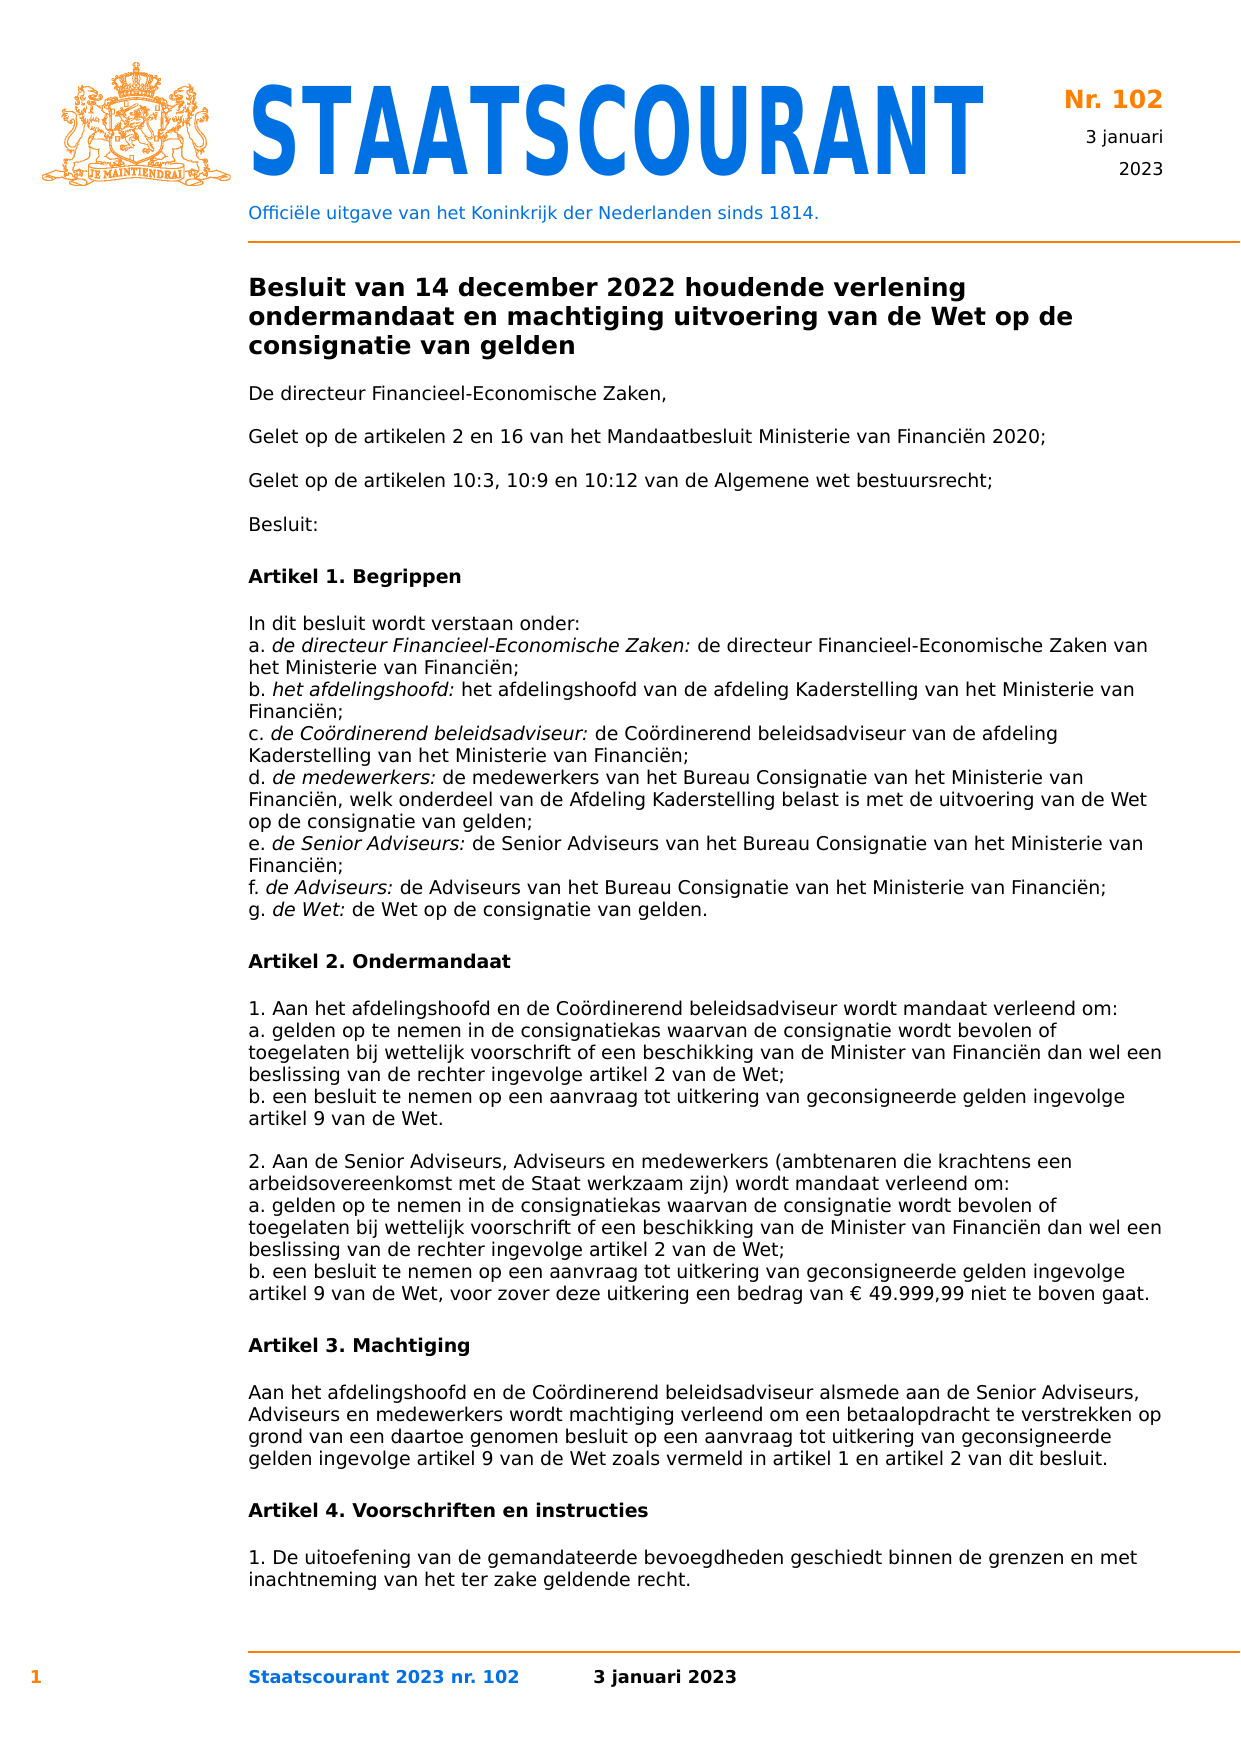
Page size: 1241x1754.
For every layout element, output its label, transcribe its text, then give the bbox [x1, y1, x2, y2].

subtitle Artikel 2. Ondermandaat [248, 951, 1163, 973]
text De directeur Financieel-Economische Zaken, [248, 382, 1163, 404]
text Aan het afdelingshoofd en de Coördinerend beleidsadviseur alsmede aan de Senior Adviseurs, Adviseurs en medewerkers wordt machtiging verleend om een betaalopdracht te verstrekken op grond van een daartoe genomen besluit op een aanvraag tot uitkering van geconsigneerde gelden ingevolge artikel 9 van de Wet zoals vermeld in artikel 1 en artikel 2 van dit besluit. [248, 1382, 1163, 1470]
table_cell 2023 [998, 153, 1240, 203]
subtitle Artikel 4. Voorschriften en instructies [248, 1500, 1163, 1522]
text e. de Senior Adviseurs: de Senior Adviseurs van het Bureau Consignatie van het Ministerie van Financiën; [248, 833, 1163, 877]
text a. gelden op te nemen in de consignatiekas waarvan de consignatie wordt bevolen of toegelaten bij wettelijk voorschrift of een beschikking van de Minister van Financiën dan wel een beslissing van de rechter ingevolge artikel 2 van de Wet; [248, 1195, 1163, 1261]
text b. een besluit te nemen op een aanvraag tot uitkering van geconsigneerde gelden ingevolge artikel 9 van de Wet. [248, 1086, 1163, 1129]
text 2. Aan de Senior Adviseurs, Adviseurs en medewerkers (ambtenaren die krachtens een arbeidsovereenkomst met de Staat werkzaam zijn) wordt mandaat verleend om: [248, 1151, 1163, 1195]
text f. de Adviseurs: de Adviseurs van het Bureau Consignatie van het Ministerie van Financiën; [248, 877, 1163, 899]
text a. gelden op te nemen in de consignatiekas waarvan de consignatie wordt bevolen of toegelaten bij wettelijk voorschrift of een beschikking van de Minister van Financiën dan wel een beslissing van de rechter ingevolge artikel 2 van de Wet; [248, 1019, 1163, 1086]
text Gelet op de artikelen 2 en 16 van het Mandaatbesluit Ministerie van Financiën 2020; [248, 426, 1163, 448]
table_cell Officiële uitgave van het Koninkrijk der Nederlanden sinds 1814. [248, 203, 1240, 241]
text b. een besluit te nemen op een aanvraag tot uitkering van geconsigneerde gelden ingevolge artikel 9 van de Wet, voor zover deze uitkering een bedrag van € 49.999,99 niet te boven gaat. [248, 1261, 1163, 1305]
text In dit besluit wordt verstaan onder: [248, 613, 1163, 635]
table_cell 3 januari [998, 121, 1240, 153]
text b. het afdelingshoofd: het afdelingshoofd van de afdeling Kaderstelling van het Ministerie van Financiën; [248, 679, 1163, 723]
text d. de medewerkers: de medewerkers van het Bureau Consignatie van het Ministerie van Financiën, welk onderdeel van de Afdeling Kaderstelling belast is met de uitvoering van de Wet op de consignatie van gelden; [248, 767, 1163, 833]
text 1. Aan het afdelingshoofd en de Coördinerend beleidsadviseur wordt mandaat verleend om: [248, 998, 1163, 1019]
subtitle Artikel 1. Begrippen [248, 566, 1163, 588]
picture [41, 62, 231, 186]
table_header [25, 62, 248, 241]
subtitle Artikel 3. Machtiging [248, 1335, 1163, 1357]
text Besluit: [248, 514, 1163, 536]
subtitle Besluit van 14 december 2022 houdende verlening ondermandaat en machtiging uitvoering van de Wet op de consignatie van gelden [248, 273, 1163, 361]
text 1. De uitoefening van de gemandateerde bevoegdheden geschiedt binnen de grenzen en met inachtneming van het ter zake geldende recht. [248, 1547, 1163, 1591]
table_header STAATSCOURANT [248, 62, 998, 203]
text Gelet op de artikelen 10:3, 10:9 en 10:12 van de Algemene wet bestuursrecht; [248, 470, 1163, 492]
text g. de Wet: de Wet op de consignatie van gelden. [248, 899, 1163, 921]
table_header Nr. 102 [998, 62, 1240, 121]
text c. de Coördinerend beleidsadviseur: de Coördinerend beleidsadviseur van de afdeling Kaderstelling van het Ministerie van Financiën; [248, 723, 1163, 767]
text a. de directeur Financieel-Economische Zaken: de directeur Financieel-Economische Zaken van het Ministerie van Financiën; [248, 635, 1163, 679]
